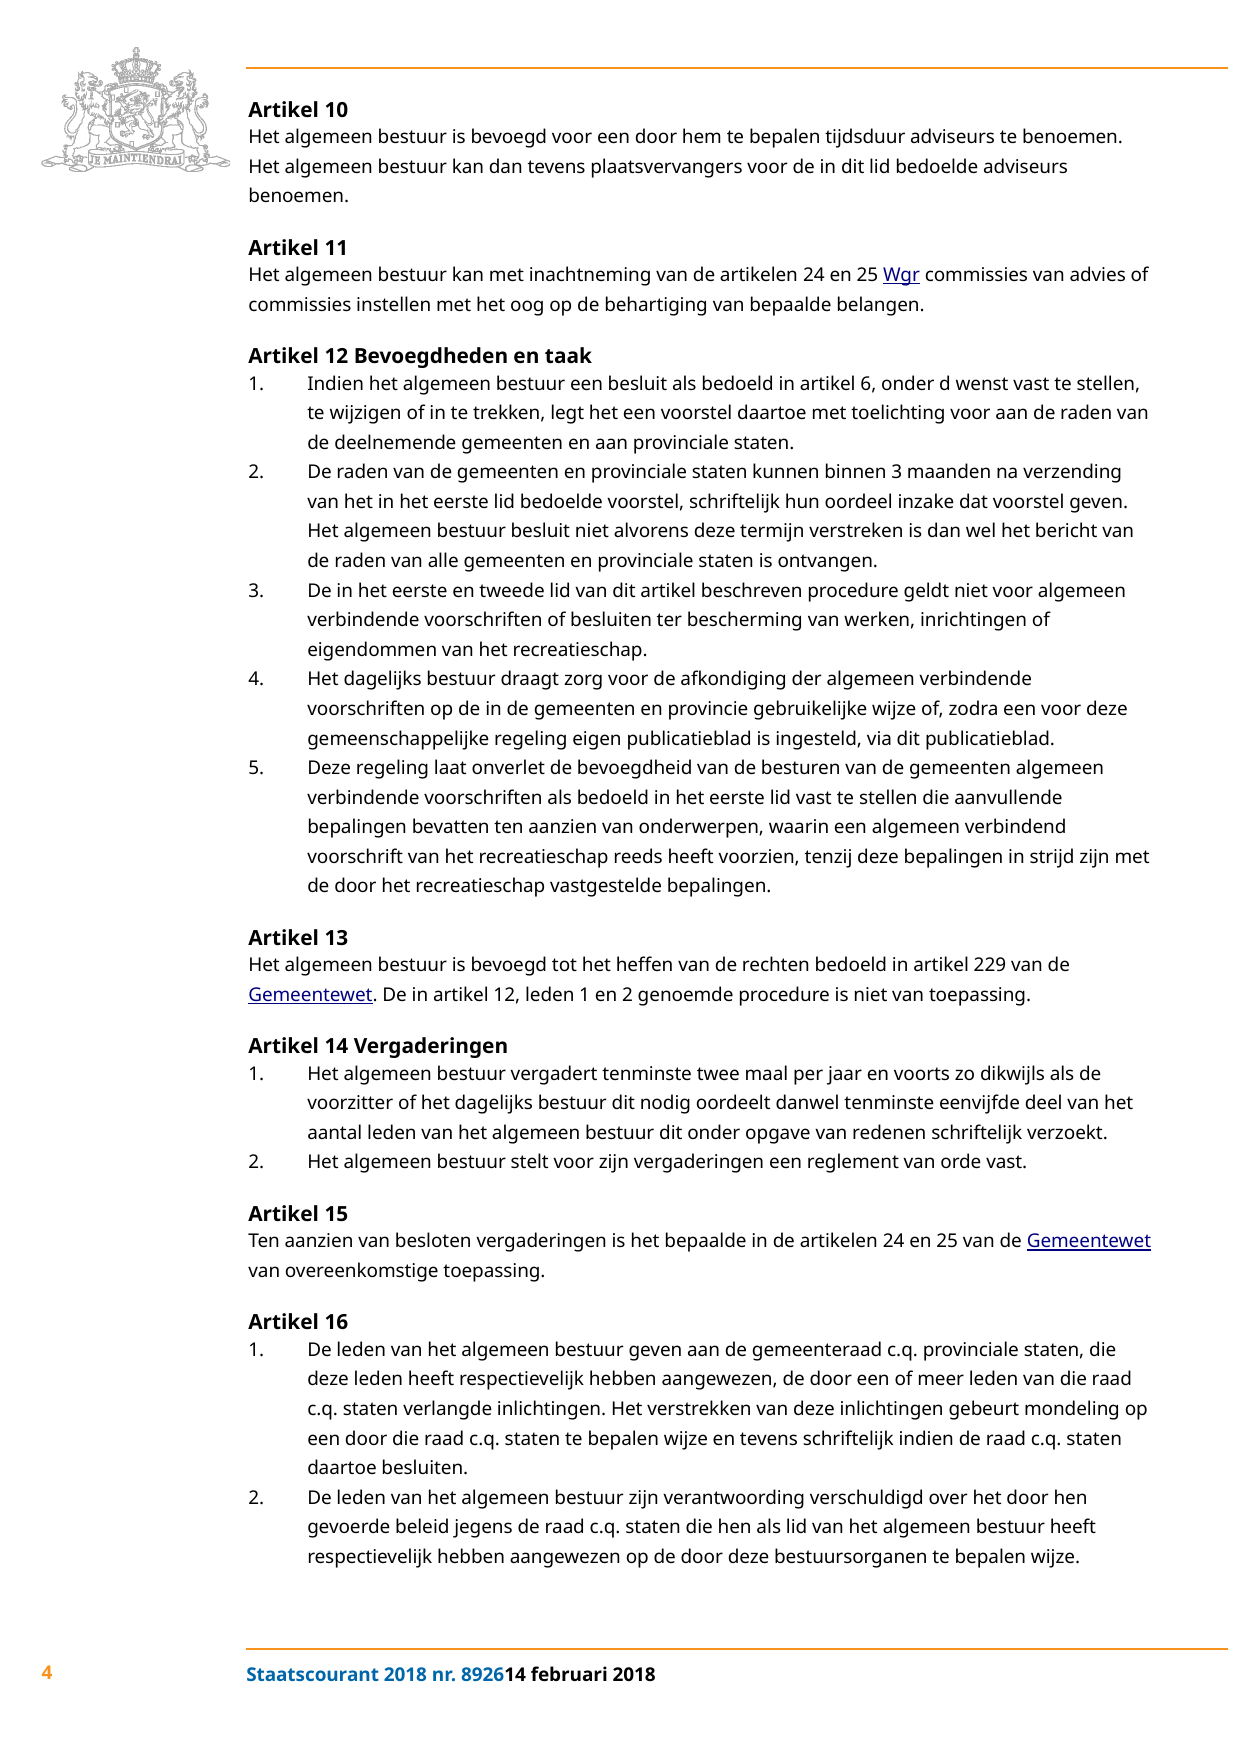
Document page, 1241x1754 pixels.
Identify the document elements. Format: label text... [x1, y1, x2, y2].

list Indien het algemeen bestuur een besluit als bedoeld in artikel 6, onder d wenst vast te stellen, te wijzigen of in te trekken, legt het een voorstel daartoe met toelichting voor aan de raden van de deelnemende gemeenten en aan provinciale staten. [248, 370, 1152, 454]
list Deze regeling laat onverlet de bevoegdheid van de besturen van de gemeenten algemeen verbindende voorschriften als bedoeld in het eerste lid vast te stellen die aanvullende bepalingen bevatten ten aanzien van onderwerpen, waarin een algemeen verbindend voorschrift van het recreatieschap reeds heeft voorzien, tenzij deze bepalingen in strijd zijn met de door het recreatieschap vastgestelde bepalingen. [248, 754, 1152, 898]
text Artikel 15 [248, 1199, 1152, 1227]
picture [41, 47, 231, 172]
text Het algemeen bestuur is bevoegd tot het heffen van de rechten bedoeld in artikel 229 van de Gemeentewet. De in artikel 12, leden 1 en 2 genoemde procedure is niet van toepassing. [248, 951, 1152, 1007]
text Artikel 14 Vergaderingen [248, 1031, 1152, 1060]
text Artikel 11 [248, 233, 1152, 261]
text Ten aanzien van besloten vergaderingen is het bepaalde in de artikelen 24 en 25 van de Gemeentewet van overeenkomstige toepassing. [248, 1227, 1152, 1283]
text Artikel 16 [248, 1307, 1152, 1336]
text Het algemeen bestuur is bevoegd voor een door hem te bepalen tijdsduur adviseurs te benoemen. Het algemeen bestuur kan dan tevens plaatsvervangers voor de in dit lid bedoelde adviseurs benoemen. [248, 123, 1152, 208]
list De leden van het algemeen bestuur zijn verantwoording verschuldigd over het door hen gevoerde beleid jegens de raad c.q. staten die hen als lid van het algemeen bestuur heeft respectievelijk hebben aangewezen op de door deze bestuursorganen te bepalen wijze. [248, 1484, 1152, 1569]
list Het algemeen bestuur stelt voor zijn vergaderingen een reglement van orde vast. [248, 1149, 1152, 1174]
list Het algemeen bestuur vergadert tenminste twee maal per jaar en voorts zo dikwijls als de voorzitter of het dagelijks bestuur dit nodig oordeelt danwel tenminste eenvijfde deel van het aantal leden van het algemeen bestuur dit onder opgave van redenen schriftelijk verzoekt. [248, 1060, 1152, 1145]
list Het dagelijks bestuur draagt zorg voor de afkondiging der algemeen verbindende voorschriften op de in de gemeenten en provincie gebruikelijke wijze of, zodra een voor deze gemeenschappelijke regeling eigen publicatieblad is ingesteld, via dit publicatieblad. [248, 666, 1152, 750]
text Artikel 12 Bevoegdheden en taak [248, 341, 1152, 370]
list De raden van de gemeenten en provinciale staten kunnen binnen 3 maanden na verzending van het in het eerste lid bedoelde voorstel, schriftelijk hun oordeel inzake dat voorstel geven. Het algemeen bestuur besluit niet alvorens deze termijn verstreken is dan wel het bericht van de raden van alle gemeenten en provinciale staten is ontvangen. [248, 458, 1152, 573]
text Artikel 13 [248, 923, 1152, 951]
list De in het eerste en tweede lid van dit artikel beschreven procedure geldt niet voor algemeen verbindende voorschriften of besluiten ter bescherming van werken, inrichtingen of eigendommen van het recreatieschap. [248, 577, 1152, 662]
text Artikel 10 [248, 95, 1152, 123]
text Het algemeen bestuur kan met inachtneming van de artikelen 24 en 25 Wgr commissies van advies of commissies instellen met het oog op de behartiging van bepaalde belangen. [248, 261, 1152, 317]
list De leden van het algemeen bestuur geven aan de gemeenteraad c.q. provinciale staten, die deze leden heeft respectievelijk hebben aangewezen, de door een of meer leden van die raad c.q. staten verlangde inlichtingen. Het verstrekken van deze inlichtingen gebeurt mondeling op een door die raad c.q. staten te bepalen wijze en tevens schriftelijk indien de raad c.q. staten daartoe besluiten. [248, 1336, 1152, 1480]
